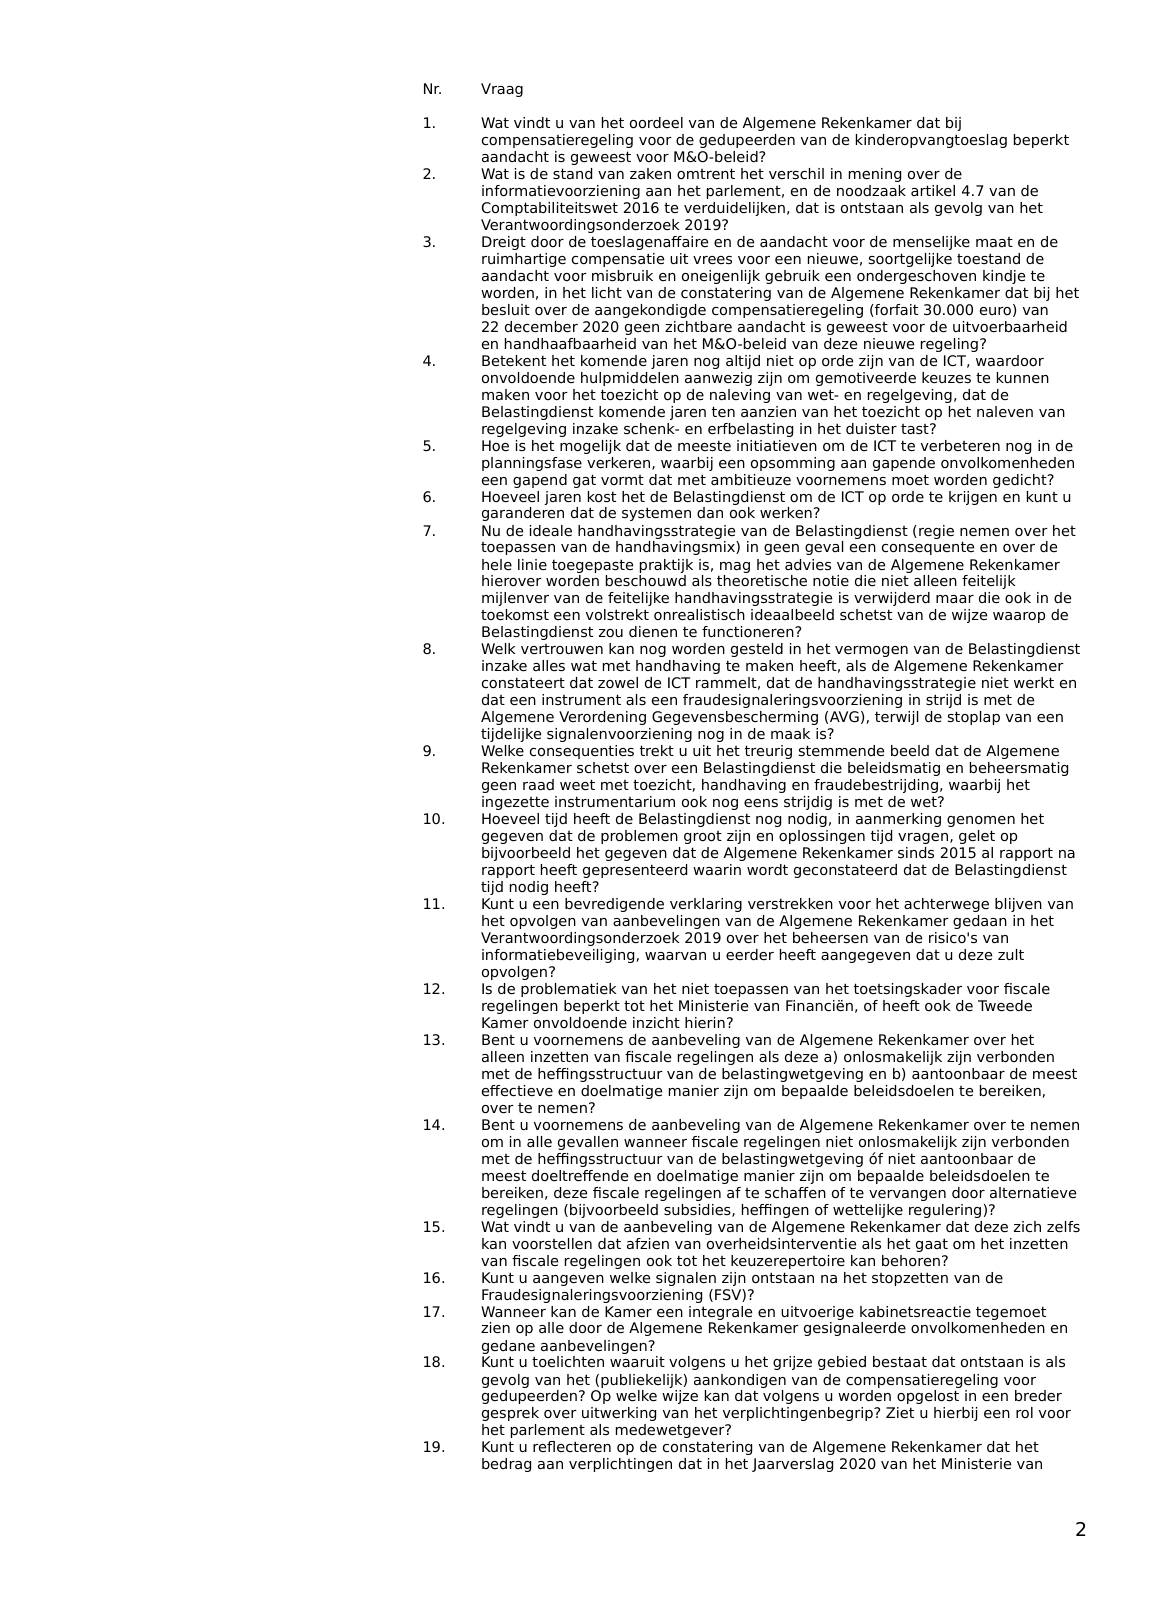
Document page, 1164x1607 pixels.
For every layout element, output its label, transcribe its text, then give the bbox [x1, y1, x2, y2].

table_cell 13. [422, 1032, 475, 1117]
table_cell 2. [422, 166, 475, 234]
table_cell Hoeveel tijd heeft de Belastingdienst nog nodig, in aanmerking genomen het gegeven dat de problemen groot zijn en oplossingen tijd vragen, gelet op bijvoorbeeld het gegeven dat de Algemene Rekenkamer sinds 2015 al rapport na rapport heeft gepresenteerd waarin wordt geconstateerd dat de Belastingdienst tijd nodig heeft? [475, 811, 1087, 896]
table_cell Bent u voornemens de aanbeveling van de Algemene Rekenkamer over te nemen om in alle gevallen wanneer fiscale regelingen niet onlosmakelijk zijn verbonden met de heffingsstructuur van de belastingwetgeving óf niet aantoonbaar de meest doeltreffende en doelmatige manier zijn om bepaalde beleidsdoelen te bereiken, deze fiscale regelingen af te schaffen of te vervangen door alternatieve regelingen (bijvoorbeeld subsidies, heffingen of wettelijke regulering)? [475, 1117, 1087, 1218]
table_cell 18. [422, 1354, 475, 1439]
table_cell 6. [422, 489, 475, 522]
table_cell 15. [422, 1219, 475, 1269]
table_cell 16. [422, 1270, 475, 1303]
table_cell 7. [422, 523, 475, 641]
table_cell 19. [422, 1439, 475, 1473]
table_cell 1. [422, 115, 475, 166]
table_cell Dreigt door de toeslagenaffaire en de aandacht voor de menselijke maat en de ruimhartige compensatie uit vrees voor een nieuwe, soortgelijke toestand de aandacht voor misbruik en oneigenlijk gebruik een ondergeschoven kindje te worden, in het licht van de constatering van de Algemene Rekenkamer dat bij het besluit over de aangekondigde compensatieregeling (forfait 30.000 euro) van 22 december 2020 geen zichtbare aandacht is geweest voor de uitvoerbaarheid en handhaafbaarheid van het M&O-beleid van deze nieuwe regeling? [475, 234, 1087, 353]
table_cell 17. [422, 1304, 475, 1354]
table_cell Welk vertrouwen kan nog worden gesteld in het vermogen van de Belastingdienst inzake alles wat met handhaving te maken heeft, als de Algemene Rekenkamer constateert dat zowel de ICT rammelt, dat de handhavingsstrategie niet werkt en dat een instrument als een fraudesignaleringsvoorziening in strijd is met de Algemene Verordening Gegevensbescherming (AVG), terwijl de stoplap van een tijdelijke signalenvoorziening nog in de maak is? [475, 641, 1087, 743]
table_cell 9. [422, 743, 475, 811]
table_cell 5. [422, 438, 475, 488]
table_cell 10. [422, 811, 475, 896]
table_cell 8. [422, 641, 475, 743]
table_cell 4. [422, 353, 475, 437]
table_cell 11. [422, 896, 475, 981]
table_cell [422, 98, 475, 115]
table_cell Wat vindt u van de aanbeveling van de Algemene Rekenkamer dat deze zich zelfs kan voorstellen dat afzien van overheidsinterventie als het gaat om het inzetten van fiscale regelingen ook tot het keuzerepertoire kan behoren? [475, 1219, 1087, 1269]
table_header Vraag [475, 81, 1087, 98]
table_cell 12. [422, 981, 475, 1032]
table_cell Kunt u een bevredigende verklaring verstrekken voor het achterwege blijven van het opvolgen van aanbevelingen van de Algemene Rekenkamer gedaan in het Verantwoordingsonderzoek 2019 over het beheersen van de risico's van informatiebeveiliging, waarvan u eerder heeft aangegeven dat u deze zult opvolgen? [475, 896, 1087, 981]
table_cell Bent u voornemens de aanbeveling van de Algemene Rekenkamer over het alleen inzetten van fiscale regelingen als deze a) onlosmakelijk zijn verbonden met de heffingsstructuur van de belastingwetgeving en b) aantoonbaar de meest effectieve en doelmatige manier zijn om bepaalde beleidsdoelen te bereiken, over te nemen? [475, 1032, 1087, 1117]
table_cell 14. [422, 1117, 475, 1218]
table_cell Kunt u toelichten waaruit volgens u het grijze gebied bestaat dat ontstaan is als gevolg van het (publiekelijk) aankondigen van de compensatieregeling voor gedupeerden? Op welke wijze kan dat volgens u worden opgelost in een breder gesprek over uitwerking van het verplichtingenbegrip? Ziet u hierbij een rol voor het parlement als medewetgever? [475, 1354, 1087, 1439]
table_cell Wat vindt u van het oordeel van de Algemene Rekenkamer dat bij compensatieregeling voor de gedupeerden van de kinderopvangtoeslag beperkt aandacht is geweest voor M&O-beleid? [475, 115, 1087, 166]
table_cell Wat is de stand van zaken omtrent het verschil in mening over de informatievoorziening aan het parlement, en de noodzaak artikel 4.7 van de Comptabiliteitswet 2016 te verduidelijken, dat is ontstaan als gevolg van het Verantwoordingsonderzoek 2019? [475, 166, 1087, 234]
table_cell Welke consequenties trekt u uit het treurig stemmende beeld dat de Algemene Rekenkamer schetst over een Belastingdienst die beleidsmatig en beheersmatig geen raad weet met toezicht, handhaving en fraudebestrijding, waarbij het ingezette instrumentarium ook nog eens strijdig is met de wet? [475, 743, 1087, 811]
table_cell [475, 98, 1087, 115]
table_cell Nu de ideale handhavingsstrategie van de Belastingdienst (regie nemen over het toepassen van de handhavingsmix) in geen geval een consequente en over de hele linie toegepaste praktijk is, mag het advies van de Algemene Rekenkamer hierover worden beschouwd als theoretische notie die niet alleen feitelijk mijlenver van de feitelijke handhavingsstrategie is verwijderd maar die ook in de toekomst een volstrekt onrealistisch ideaalbeeld schetst van de wijze waarop de Belastingdienst zou dienen te functioneren? [475, 523, 1087, 641]
table_cell Kunt u aangeven welke signalen zijn ontstaan na het stopzetten van de Fraudesignaleringsvoorziening (FSV)? [475, 1270, 1087, 1303]
table_cell Betekent het komende jaren nog altijd niet op orde zijn van de ICT, waardoor onvoldoende hulpmiddelen aanwezig zijn om gemotiveerde keuzes te kunnen maken voor het toezicht op de naleving van wet- en regelgeving, dat de Belastingdienst komende jaren ten aanzien van het toezicht op het naleven van regelgeving inzake schenk- en erfbelasting in het duister tast? [475, 353, 1087, 437]
table_header Nr. [422, 81, 475, 98]
table_cell 3. [422, 234, 475, 353]
table_cell Kunt u reflecteren op de constatering van de Algemene Rekenkamer dat het bedrag aan verplichtingen dat in het Jaarverslag 2020 van het Ministerie van [475, 1439, 1087, 1473]
table_cell Is de problematiek van het niet toepassen van het toetsingskader voor fiscale regelingen beperkt tot het Ministerie van Financiën, of heeft ook de Tweede Kamer onvoldoende inzicht hierin? [475, 981, 1087, 1032]
table_cell Hoe is het mogelijk dat de meeste initiatieven om de ICT te verbeteren nog in de planningsfase verkeren, waarbij een opsomming aan gapende onvolkomenheden een gapend gat vormt dat met ambitieuze voornemens moet worden gedicht? [475, 438, 1087, 488]
table_cell Hoeveel jaren kost het de Belastingdienst om de ICT op orde te krijgen en kunt u garanderen dat de systemen dan ook werken? [475, 489, 1087, 522]
table_cell Wanneer kan de Kamer een integrale en uitvoerige kabinetsreactie tegemoet zien op alle door de Algemene Rekenkamer gesignaleerde onvolkomenheden en gedane aanbevelingen? [475, 1304, 1087, 1354]
